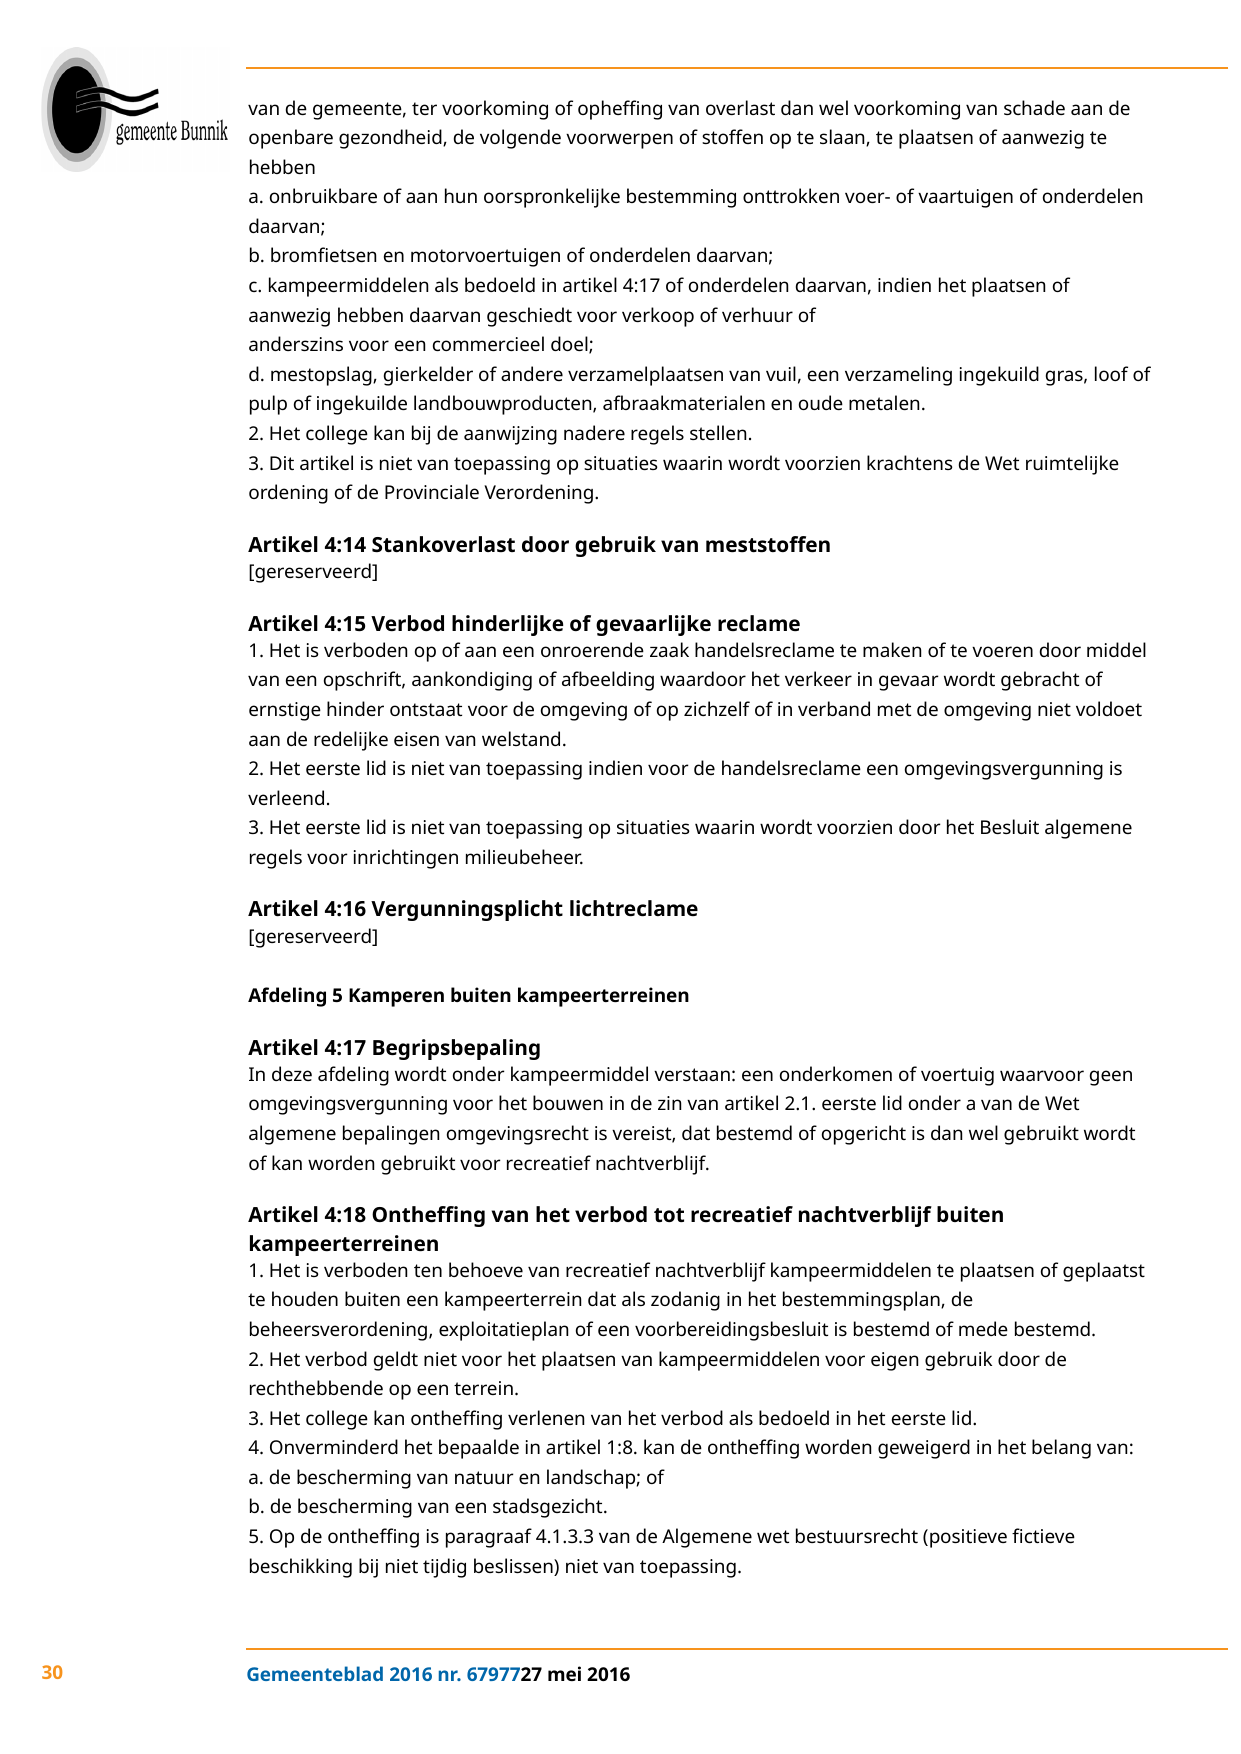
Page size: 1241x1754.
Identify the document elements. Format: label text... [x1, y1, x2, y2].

text b. bromfietsen en motorvoertuigen of onderdelen daarvan; [248, 243, 1152, 268]
text 2. Het eerste lid is niet van toepassing indien voor de handelsreclame een omgevingsvergunning is verleend. [248, 755, 1152, 811]
text b. de bescherming van een stadsgezicht. [248, 1494, 1152, 1519]
text [gereserveerd] [248, 558, 1152, 584]
text anderszins voor een commercieel doel; [248, 331, 1152, 357]
text [gereserveerd] [248, 923, 1152, 949]
text van de gemeente, ter voorkoming of opheffing van overlast dan wel voorkoming van schade aan de openbare gezondheid, de volgende voorwerpen of stoffen op te slaan, te plaatsen of aanwezig te hebben [248, 95, 1152, 180]
text a. onbruikbare of aan hun oorspronkelijke bestemming onttrokken voer- of vaartuigen of onderdelen daarvan; [248, 183, 1152, 239]
text a. de bescherming van natuur en landschap; of [248, 1464, 1152, 1490]
text Afdeling 5 Kamperen buiten kampeerterreinen [248, 982, 1152, 1008]
text 3. Dit artikel is niet van toepassing op situaties waarin wordt voorzien krachtens de Wet ruimtelijke ordening of de Provinciale Verordening. [248, 450, 1152, 505]
text 4. Onverminderd het bepaalde in artikel 1:8. kan de ontheffing worden geweigerd in het belang van: [248, 1434, 1152, 1460]
text Artikel 4:15 Verbod hinderlijke of gevaarlijke reclame [248, 609, 1152, 637]
text 1. Het is verboden op of aan een onroerende zaak handelsreclame te maken of te voeren door middel van een opschrift, aankondiging of afbeelding waardoor het verkeer in gevaar wordt gebracht of ernstige hinder ontstaat voor de omgeving of op zichzelf of in verband met de omgeving niet voldoet aan de redelijke eisen van welstand. [248, 637, 1152, 752]
text Artikel 4:14 Stankoverlast door gebruik van meststoffen [248, 530, 1152, 558]
text 5. Op de ontheffing is paragraaf 4.1.3.3 van de Algemene wet bestuursrecht (positieve fictieve beschikking bij niet tijdig beslissen) niet van toepassing. [248, 1523, 1152, 1579]
text 3. Het eerste lid is niet van toepassing op situaties waarin wordt voorzien door het Besluit algemene regels voor inrichtingen milieubeheer. [248, 814, 1152, 870]
text 1. Het is verboden ten behoeve van recreatief nachtverblijf kampeermiddelen te plaatsen of geplaatst te houden buiten een kampeerterrein dat als zodanig in het bestemmingsplan, de beheersverordening, exploitatieplan of een voorbereidingsbesluit is bestemd of mede bestemd. [248, 1257, 1152, 1342]
text In deze afdeling wordt onder kampeermiddel verstaan: een onderkomen of voertuig waarvoor geen omgevingsvergunning voor het bouwen in de zin van artikel 2.1. eerste lid onder a van de Wet algemene bepalingen omgevingsrecht is vereist, dat bestemd of opgericht is dan wel gebruikt wordt of kan worden gebruikt voor recreatief nachtverblijf. [248, 1061, 1152, 1176]
text c. kampeermiddelen als bedoeld in artikel 4:17 of onderdelen daarvan, indien het plaatsen of aanwezig hebben daarvan geschiedt voor verkoop of verhuur of [248, 272, 1152, 328]
picture [41, 47, 231, 172]
text 3. Het college kan ontheffing verlenen van het verbod als bedoeld in het eerste lid. [248, 1405, 1152, 1431]
text d. mestopslag, gierkelder of andere verzamelplaatsen van vuil, een verzameling ingekuild gras, loof of pulp of ingekuilde landbouwproducten, afbraakmaterialen en oude metalen. [248, 361, 1152, 416]
text Artikel 4:18 Ontheffing van het verbod tot recreatief nachtverblijf buiten kampeerterreinen [248, 1200, 1152, 1257]
text Artikel 4:17 Begripsbepaling [248, 1033, 1152, 1061]
text Artikel 4:16 Vergunningsplicht lichtreclame [248, 894, 1152, 923]
text 2. Het verbod geldt niet voor het plaatsen van kampeermiddelen voor eigen gebruik door de rechthebbende op een terrein. [248, 1346, 1152, 1401]
text 2. Het college kan bij de aanwijzing nadere regels stellen. [248, 420, 1152, 446]
